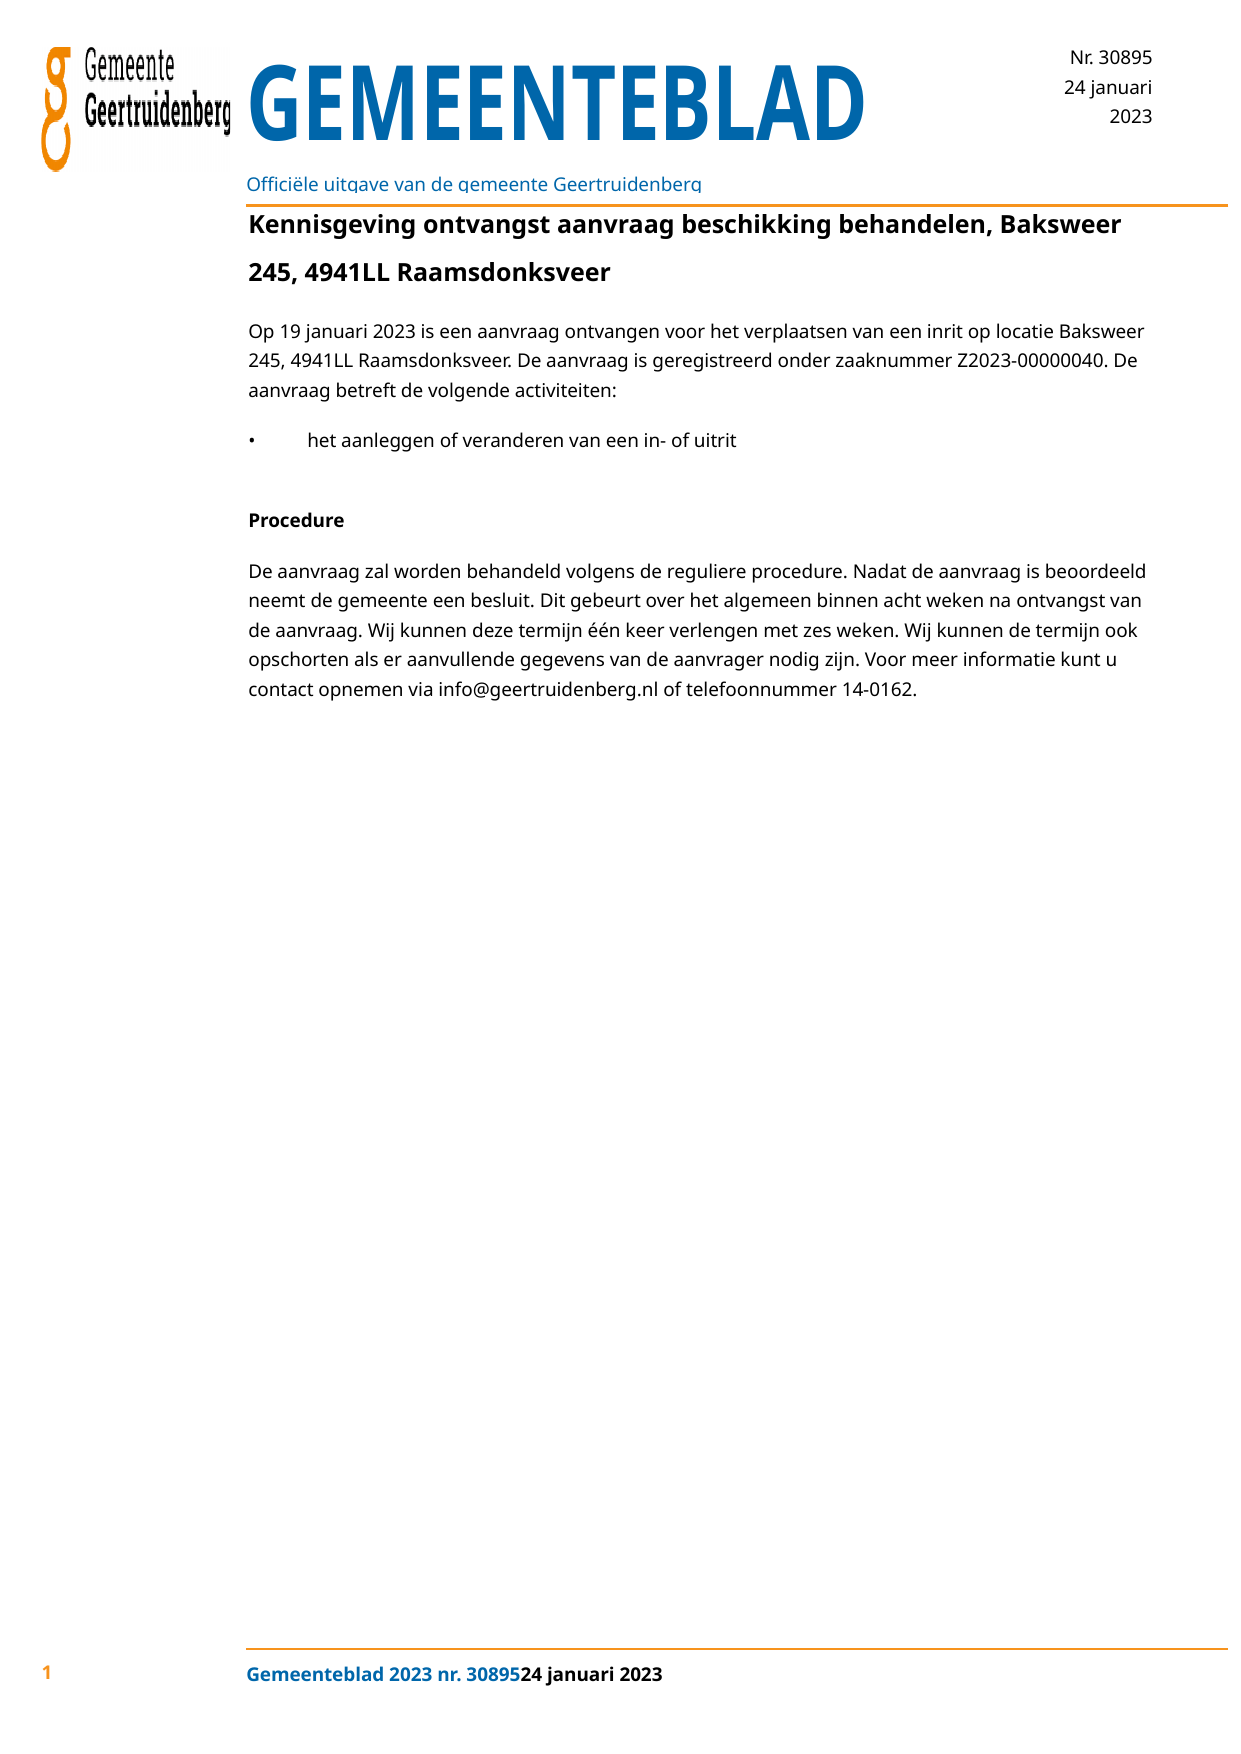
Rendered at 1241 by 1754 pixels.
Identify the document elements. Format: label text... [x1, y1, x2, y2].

list het aanleggen of veranderen van een in- of uitrit [248, 427, 1152, 453]
text Procedure [248, 507, 1152, 533]
text Kennisgeving ontvangst aanvraag beschikking behandelen, Baksweer 245, 4941LL Raamsdonksveer [248, 207, 1152, 288]
text Op 19 januari 2023 is een aanvraag ontvangen voor het verplaatsen van een inrit op locatie Baksweer 245, 4941LL Raamsdonksveer. De aanvraag is geregistreerd onder zaaknummer Z2023-00000040. De aanvraag betreft de volgende activiteiten: [248, 318, 1152, 403]
text De aanvraag zal worden behandeld volgens de reguliere procedure. Nadat de aanvraag is beoordeeld neemt de gemeente een besluit. Dit gebeurt over het algemeen binnen acht weken na ontvangst van de aanvraag. Wij kunnen deze termijn één keer verlengen met zes weken. Wij kunnen de termijn ook opschorten als er aanvullende gegevens van de aanvrager nodig zijn. Voor meer informatie kunt u contact opnemen via info@geertruidenberg.nl of telefoonnummer 14-0162. [248, 558, 1152, 702]
picture [41, 47, 231, 172]
